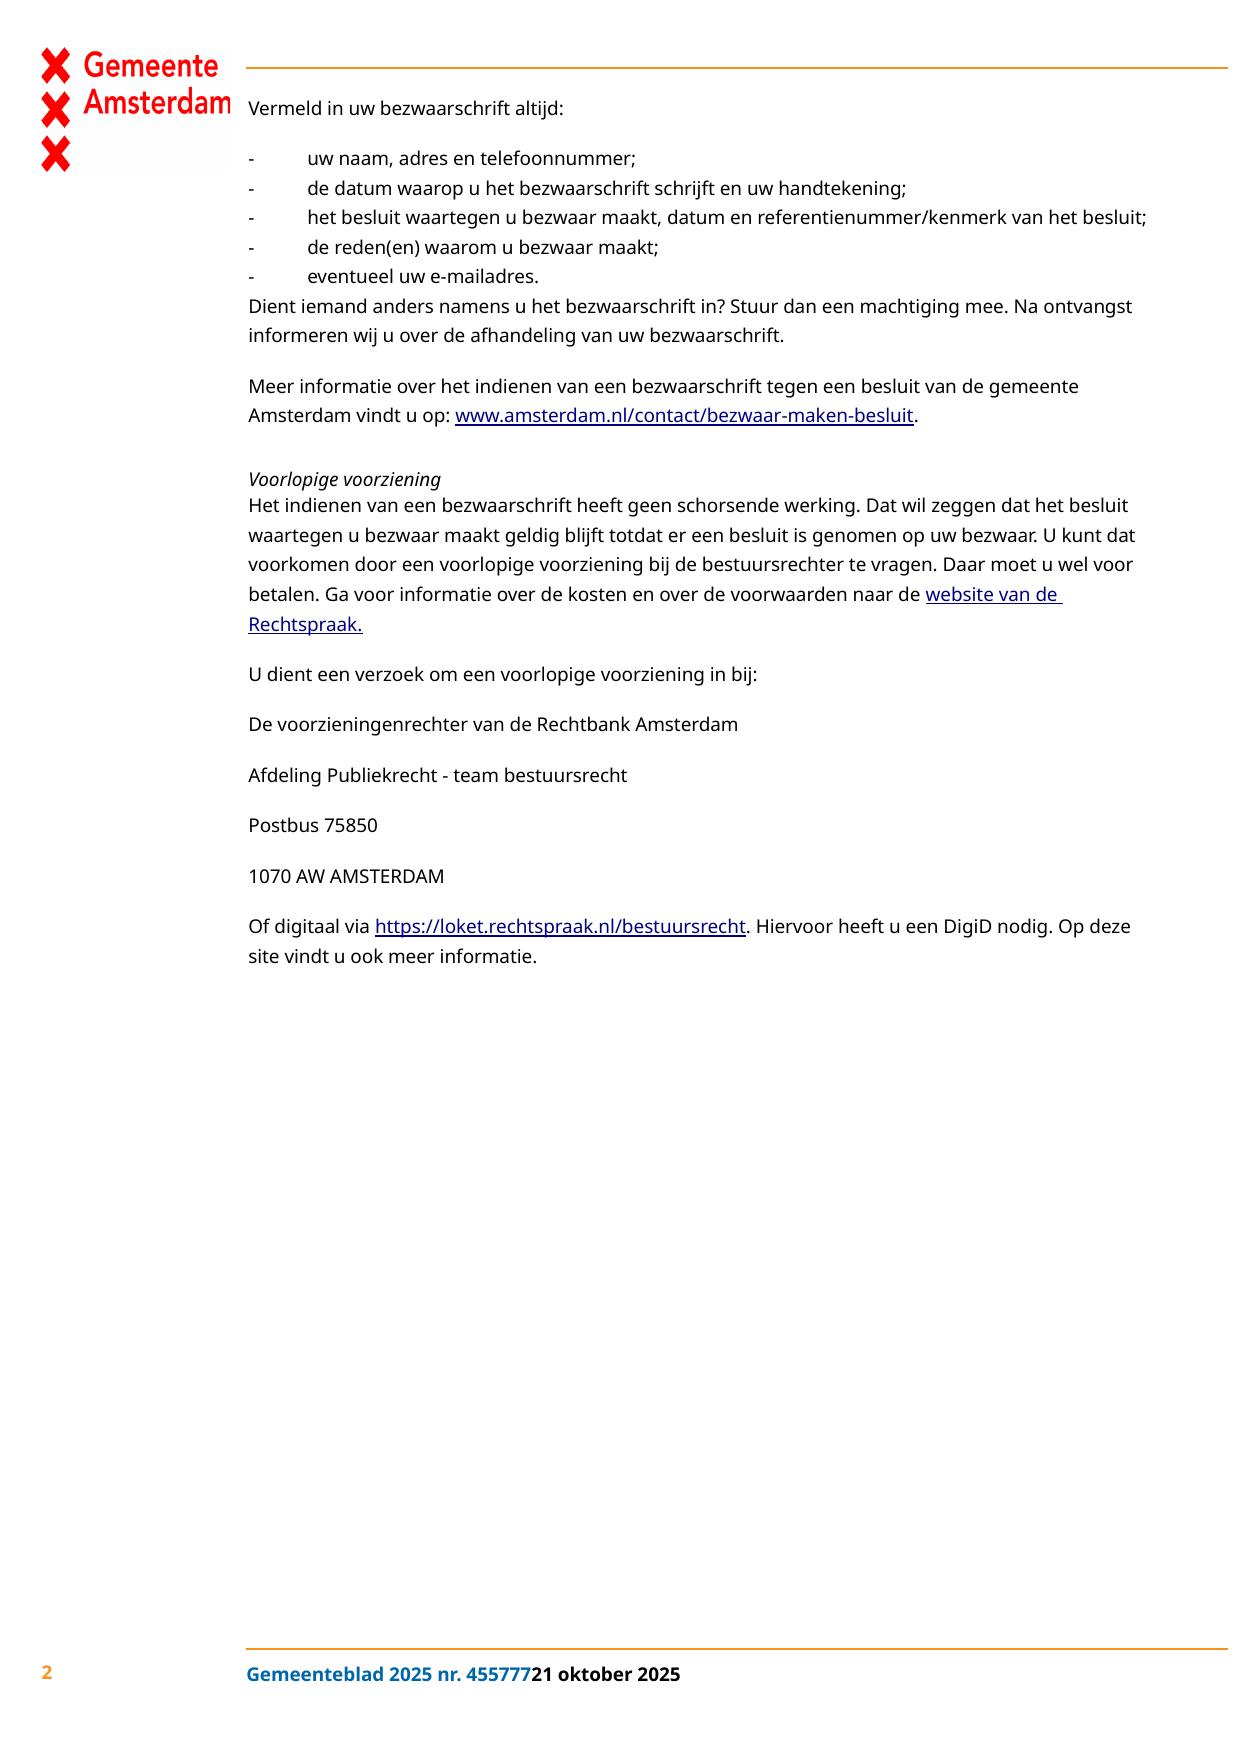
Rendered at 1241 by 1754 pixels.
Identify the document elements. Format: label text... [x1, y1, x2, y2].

list de reden(en) waarom u bezwaar maakt; [248, 234, 1152, 260]
text Dient iemand anders namens u het bezwaarschrift in? Stuur dan een machtiging mee. Na ontvangst informeren wij u over de afhandeling van uw bezwaarschrift. [248, 293, 1152, 348]
text U dient een verzoek om een voorlopige voorziening in bij: [248, 661, 1152, 687]
list uw naam, adres en telefoonnummer; [248, 145, 1152, 171]
text Voorlopige voorziening [248, 467, 1152, 492]
list de datum waarop u het bezwaarschrift schrijft en uw handtekening; [248, 175, 1152, 201]
text De voorzieningenrechter van de Rechtbank Amsterdam [248, 712, 1152, 737]
text Het indienen van een bezwaarschrift heeft geen schorsende werking. Dat wil zeggen dat het besluit waartegen u bezwaar maakt geldig blijft totdat er een besluit is genomen op uw bezwaar. U kunt dat voorkomen door een voorlopige voorziening bij de bestuursrechter te vragen. Daar moet u wel voor betalen. Ga voor informatie over de kosten en over de voorwaarden naar de website van de Rechtspraak. [248, 492, 1152, 636]
text Of digitaal via https://loket.rechtspraak.nl/bestuursrecht. Hiervoor heeft u een DigiD nodig. Op deze site vindt u ook meer informatie. [248, 913, 1152, 968]
picture [41, 47, 231, 172]
list eventueel uw e-mailadres. [248, 263, 1152, 289]
text Postbus 75850 [248, 812, 1152, 838]
text Afdeling Publiekrecht - team bestuursrecht [248, 762, 1152, 788]
text Vermeld in uw bezwaarschrift altijd: [248, 95, 1152, 121]
text 1070 AW AMSTERDAM [248, 863, 1152, 888]
text Meer informatie over het indienen van een bezwaarschrift tegen een besluit van de gemeente Amsterdam vindt u op: www.amsterdam.nl/contact/bezwaar-maken-besluit. [248, 373, 1152, 428]
list het besluit waartegen u bezwaar maakt, datum en referentienummer/kenmerk van het besluit; [248, 204, 1152, 230]
